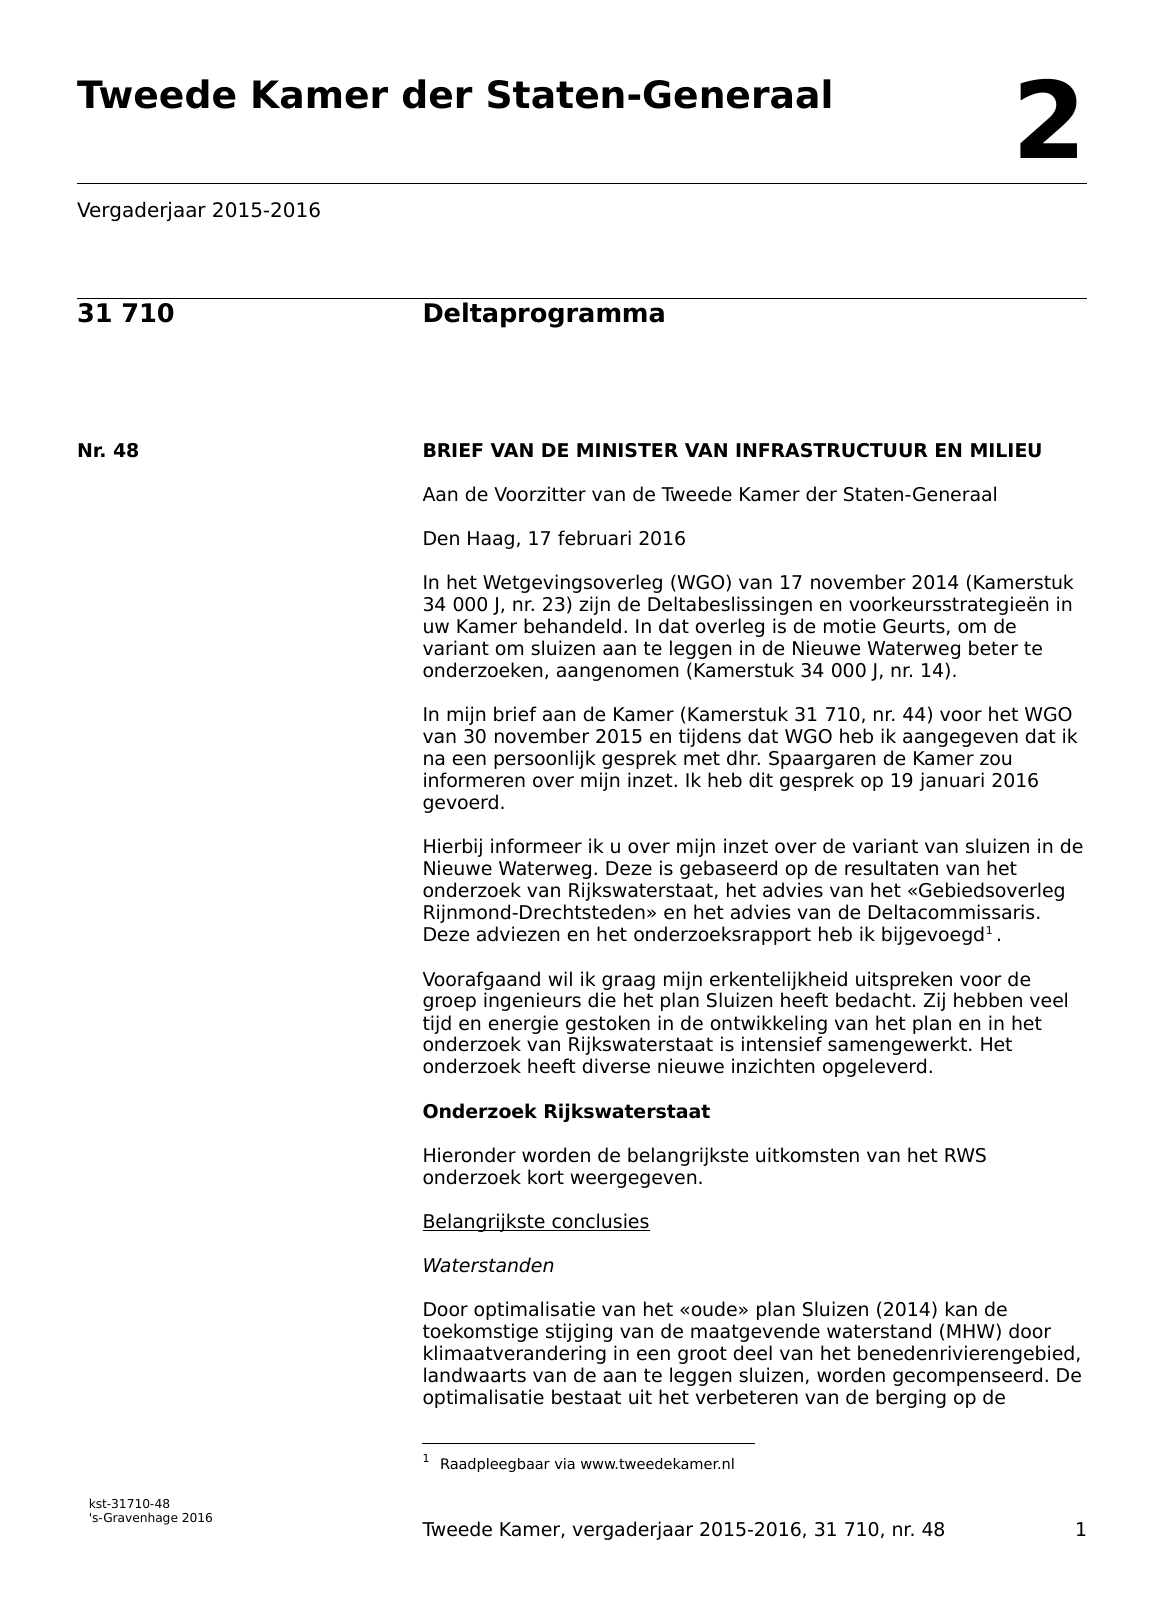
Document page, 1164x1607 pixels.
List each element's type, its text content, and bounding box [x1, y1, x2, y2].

text Voorafgaand wil ik graag mijn erkentelijkheid uitspreken voor de groep ingenieurs die het plan Sluizen heeft bedacht. Zij hebben veel tijd en energie gestoken in de ontwikkeling van het plan en in het onderzoek van Rijkswaterstaat is intensief samengewerkt. Het onderzoek heeft diverse nieuwe inzichten opgeleverd. [422, 968, 1087, 1078]
subtitle Nr. 48 BRIEF VAN DE MINISTER VAN INFRASTRUCTUUR EN MILIEU [77, 440, 1087, 462]
text Door optimalisatie van het «oude» plan Sluizen (2014) kan de toekomstige stijging van de maatgevende waterstand (MHW) door klimaatverandering in een groot deel van het benedenrivierengebied, landwaarts van de aan te leggen sluizen, worden gecompenseerd. De optimalisatie bestaat uit het verbeteren van de berging op de [422, 1299, 1087, 1409]
text Raadpleegbaar via www.tweedekamer.nl [422, 1452, 1087, 1474]
text In het Wetgevingsoverleg (WGO) van 17 november 2014 (Kamerstuk 34 000 J, nr. 23) zijn de Deltabeslissingen en voorkeursstrategieën in uw Kamer behandeld. In dat overleg is de motie Geurts, om de variant om sluizen aan te leggen in de Nieuwe Waterweg beter te onderzoeken, aangenomen (Kamerstuk 34 000 J, nr. 14). [422, 572, 1087, 682]
subtitle Waterstanden [422, 1255, 1087, 1277]
text Hieronder worden de belangrijkste uitkomsten van het RWS onderzoek kort weergegeven. [422, 1145, 1087, 1189]
subtitle Onderzoek Rijkswaterstaat [422, 1101, 1087, 1122]
text In mijn brief aan de Kamer (Kamerstuk 31 710, nr. 44) voor het WGO van 30 november 2015 en tijdens dat WGO heb ik aangegeven dat ik na een persoonlijk gesprek met dhr. Spaargaren de Kamer zou informeren over mijn inzet. Ik heb dit gesprek op 19 januari 2016 gevoerd. [422, 704, 1087, 814]
text Aan de Voorzitter van de Tweede Kamer der Staten-Generaal [422, 484, 1087, 506]
subtitle 31 710 Deltaprogramma [77, 299, 1087, 329]
text Hierbij informeer ik u over mijn inzet over de variant van sluizen in de Nieuwe Waterweg. Deze is gebaseerd op de resultaten van het onderzoek van Rijkswaterstaat, het advies van het «Gebiedsoverleg Rijnmond-Drechtsteden» en het advies van de Deltacommissaris. Deze adviezen en het onderzoeksrapport heb ik bijgevoegd. [422, 836, 1087, 946]
table_header Tweede Kamer der Staten-Generaal [77, 59, 886, 183]
table_header 2 [886, 59, 1087, 183]
text Den Haag, 17 februari 2016 [422, 528, 1087, 550]
text 's-Gravenhage 2016 [88, 1511, 323, 1525]
table_cell Vergaderjaar 2015-2016 [77, 184, 1087, 298]
subtitle Belangrijkste conclusies [422, 1211, 1087, 1233]
text kst-31710-48 [88, 1497, 323, 1511]
